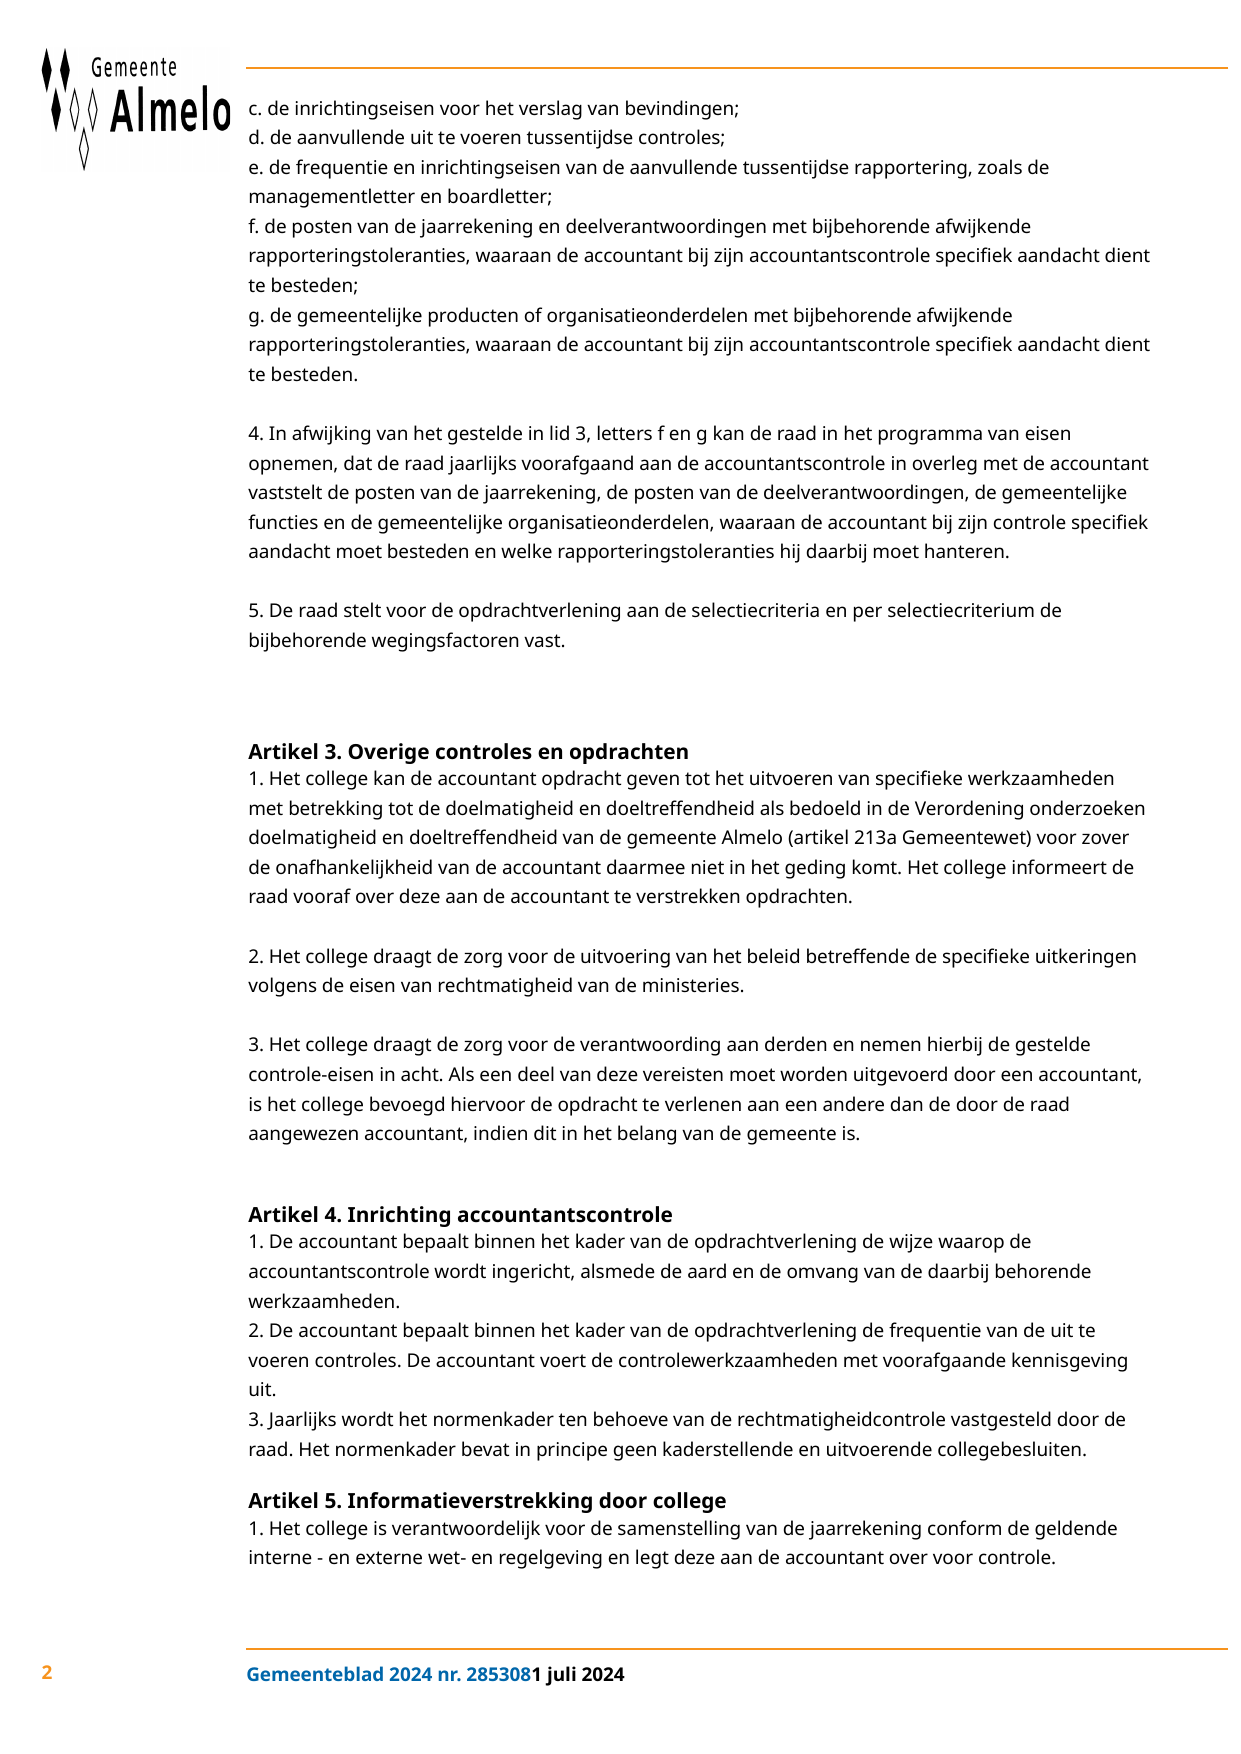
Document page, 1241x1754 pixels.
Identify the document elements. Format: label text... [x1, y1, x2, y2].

text g. de gemeentelijke producten of organisatieonderdelen met bijbehorende afwijkende rapporteringstoleranties, waaraan de accountant bij zijn accountantscontrole specifiek aandacht dient te besteden. [248, 302, 1152, 387]
text 1. Het college is verantwoordelijk voor de samenstelling van de jaarrekening conform de geldende interne - en externe wet- en regelgeving en legt deze aan de accountant over voor controle. [248, 1515, 1152, 1570]
text 2. Het college draagt de zorg voor de uitvoering van het beleid betreffende de specifieke uitkeringen volgens de eisen van rechtmatigheid van de ministeries. [248, 943, 1152, 998]
text Artikel 3. Overige controles en opdrachten [248, 737, 1152, 765]
picture [41, 47, 231, 172]
text Artikel 4. Inrichting accountantscontrole [248, 1200, 1152, 1229]
text 5. De raad stelt voor de opdrachtverlening aan de selectiecriteria en per selectiecriterium de bijbehorende wegingsfactoren vast. [248, 598, 1152, 653]
text 2. De accountant bepaalt binnen het kader van de opdrachtverlening de frequentie van de uit te voeren controles. De accountant voert de controlewerkzaamheden met voorafgaande kennisgeving uit. [248, 1317, 1152, 1402]
text e. de frequentie en inrichtingseisen van de aanvullende tussentijdse rapportering, zoals de managementletter en boardletter; [248, 154, 1152, 209]
text 4. In afwijking van het gestelde in lid 3, letters f en g kan de raad in het programma van eisen opnemen, dat de raad jaarlijks voorafgaand aan de accountantscontrole in overleg met de accountant vaststelt de posten van de jaarrekening, de posten van de deelverantwoordingen, de gemeentelijke functies en de gemeentelijke organisatieonderdelen, waaraan de accountant bij zijn controle specifiek aandacht moet besteden en welke rapporteringstoleranties hij daarbij moet hanteren. [248, 420, 1152, 564]
text 1. Het college kan de accountant opdracht geven tot het uitvoeren van specifieke werkzaamheden met betrekking tot de doelmatigheid en doeltreffendheid als bedoeld in de Verordening onderzoeken doelmatigheid en doeltreffendheid van de gemeente Almelo (artikel 213a Gemeentewet) voor zover de onafhankelijkheid van de accountant daarmee niet in het geding komt. Het college informeert de raad vooraf over deze aan de accountant te verstrekken opdrachten. [248, 765, 1152, 909]
text c. de inrichtingseisen voor het verslag van bevindingen; [248, 95, 1152, 121]
text d. de aanvullende uit te voeren tussentijdse controles; [248, 124, 1152, 150]
text 3. Het college draagt de zorg voor de verantwoording aan derden en nemen hierbij de gestelde controle-eisen in acht. Als een deel van deze vereisten moet worden uitgevoerd door een accountant, is het college bevoegd hiervoor de opdracht te verlenen aan een andere dan de door de raad aangewezen accountant, indien dit in het belang van de gemeente is. [248, 1032, 1152, 1146]
text Artikel 5. Informatieverstrekking door college [248, 1486, 1152, 1515]
text f. de posten van de jaarrekening en deelverantwoordingen met bijbehorende afwijkende rapporteringstoleranties, waaraan de accountant bij zijn accountantscontrole specifiek aandacht dient te besteden; [248, 213, 1152, 298]
text 1. De accountant bepaalt binnen het kader van de opdrachtverlening de wijze waarop de accountantscontrole wordt ingericht, alsmede de aard en de omvang van de daarbij behorende werkzaamheden. [248, 1229, 1152, 1314]
text 3. Jaarlijks wordt het normenkader ten behoeve van de rechtmatigheidcontrole vastgesteld door de raad. Het normenkader bevat in principe geen kaderstellende en uitvoerende collegebesluiten. [248, 1406, 1152, 1462]
